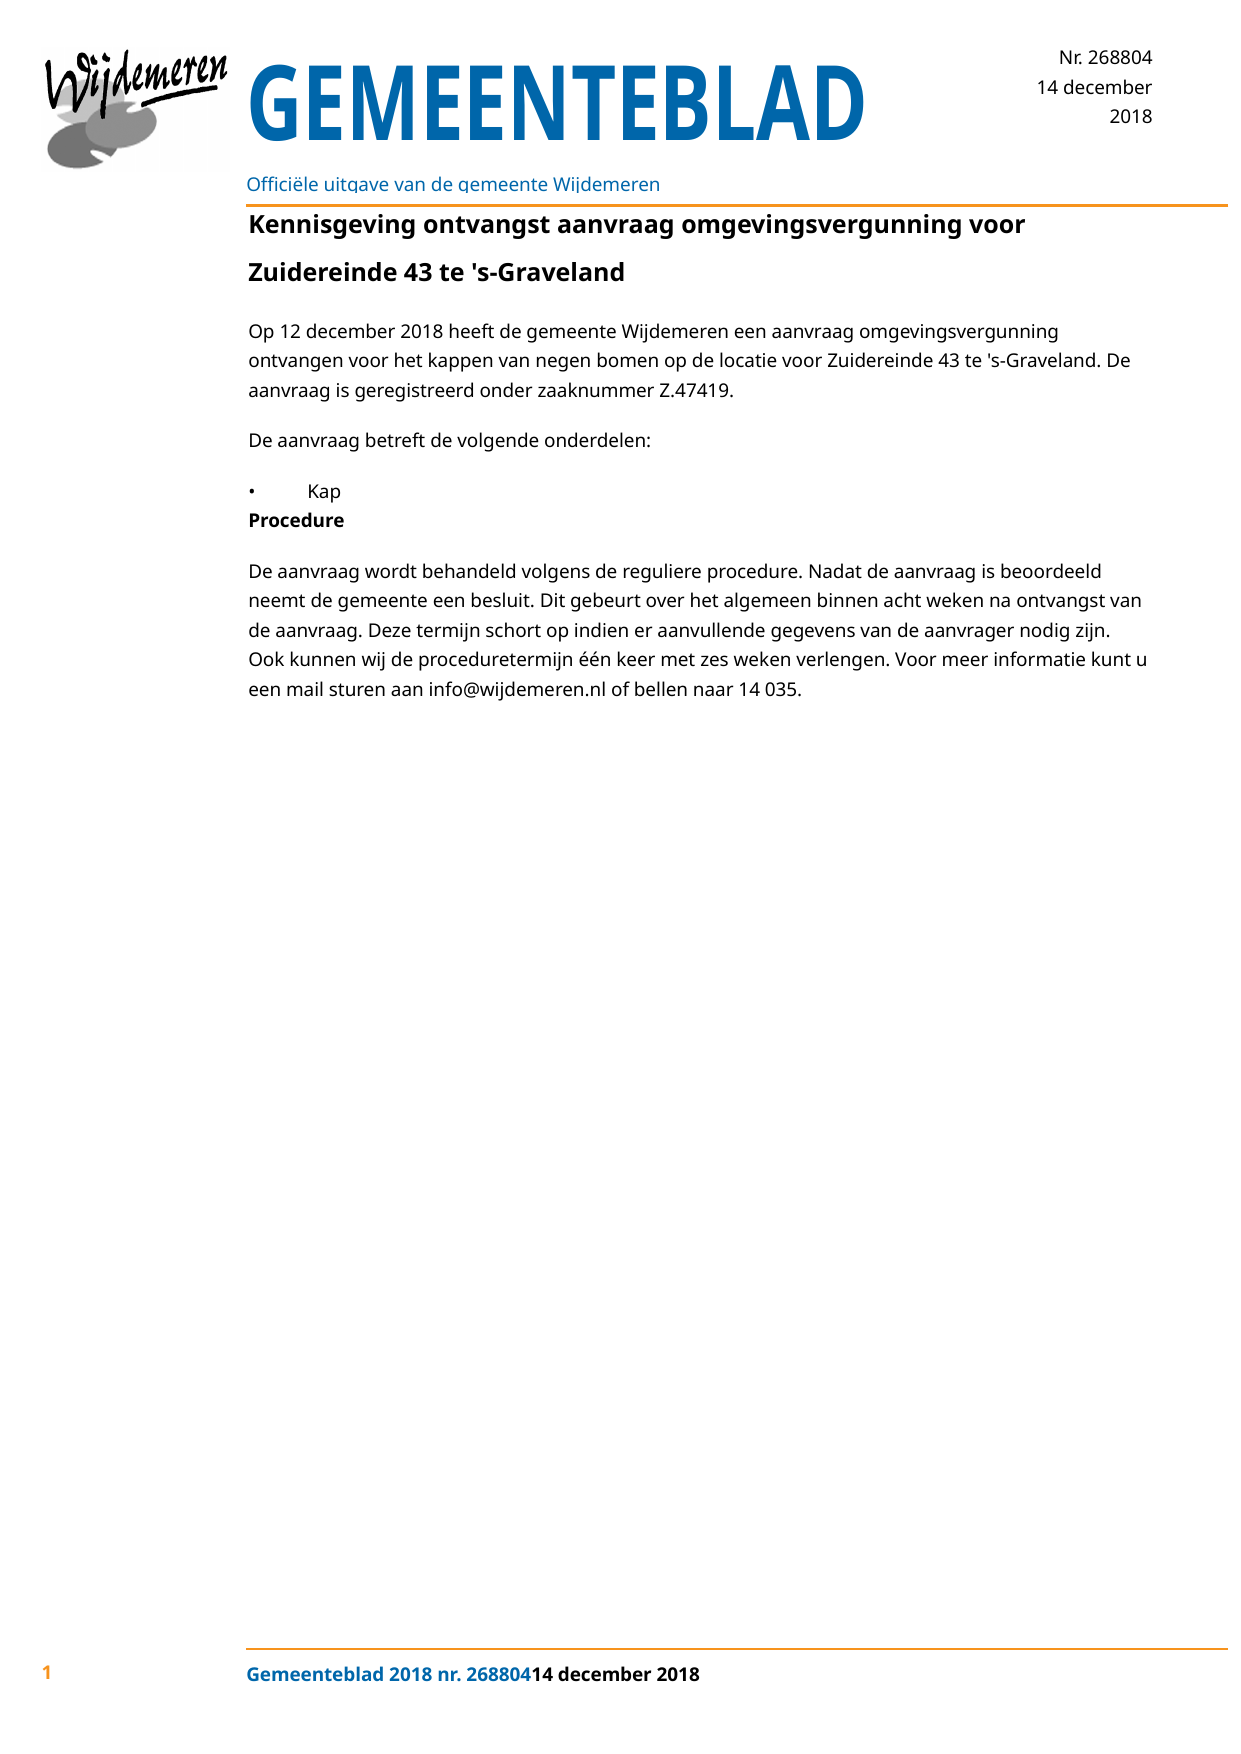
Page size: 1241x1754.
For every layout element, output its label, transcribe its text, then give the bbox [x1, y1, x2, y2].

text Op 12 december 2018 heeft de gemeente Wijdemeren een aanvraag omgevingsvergunning ontvangen voor het kappen van negen bomen op de locatie voor Zuidereinde 43 te 's-Graveland. De aanvraag is geregistreerd onder zaaknummer Z.47419. [248, 318, 1152, 403]
text De aanvraag wordt behandeld volgens de reguliere procedure. Nadat de aanvraag is beoordeeld neemt de gemeente een besluit. Dit gebeurt over het algemeen binnen acht weken na ontvangst van de aanvraag. Deze termijn schort op indien er aanvullende gegevens van de aanvrager nodig zijn. Ook kunnen wij de proceduretermijn één keer met zes weken verlengen. Voor meer informatie kunt u een mail sturen aan info@wijdemeren.nl of bellen naar 14 035. [248, 558, 1152, 702]
list Kap [248, 478, 1152, 504]
text Procedure [248, 507, 1152, 533]
picture [41, 47, 231, 172]
text Kennisgeving ontvangst aanvraag omgevingsvergunning voor Zuidereinde 43 te 's-Graveland [248, 207, 1152, 288]
text De aanvraag betreft de volgende onderdelen: [248, 427, 1152, 453]
